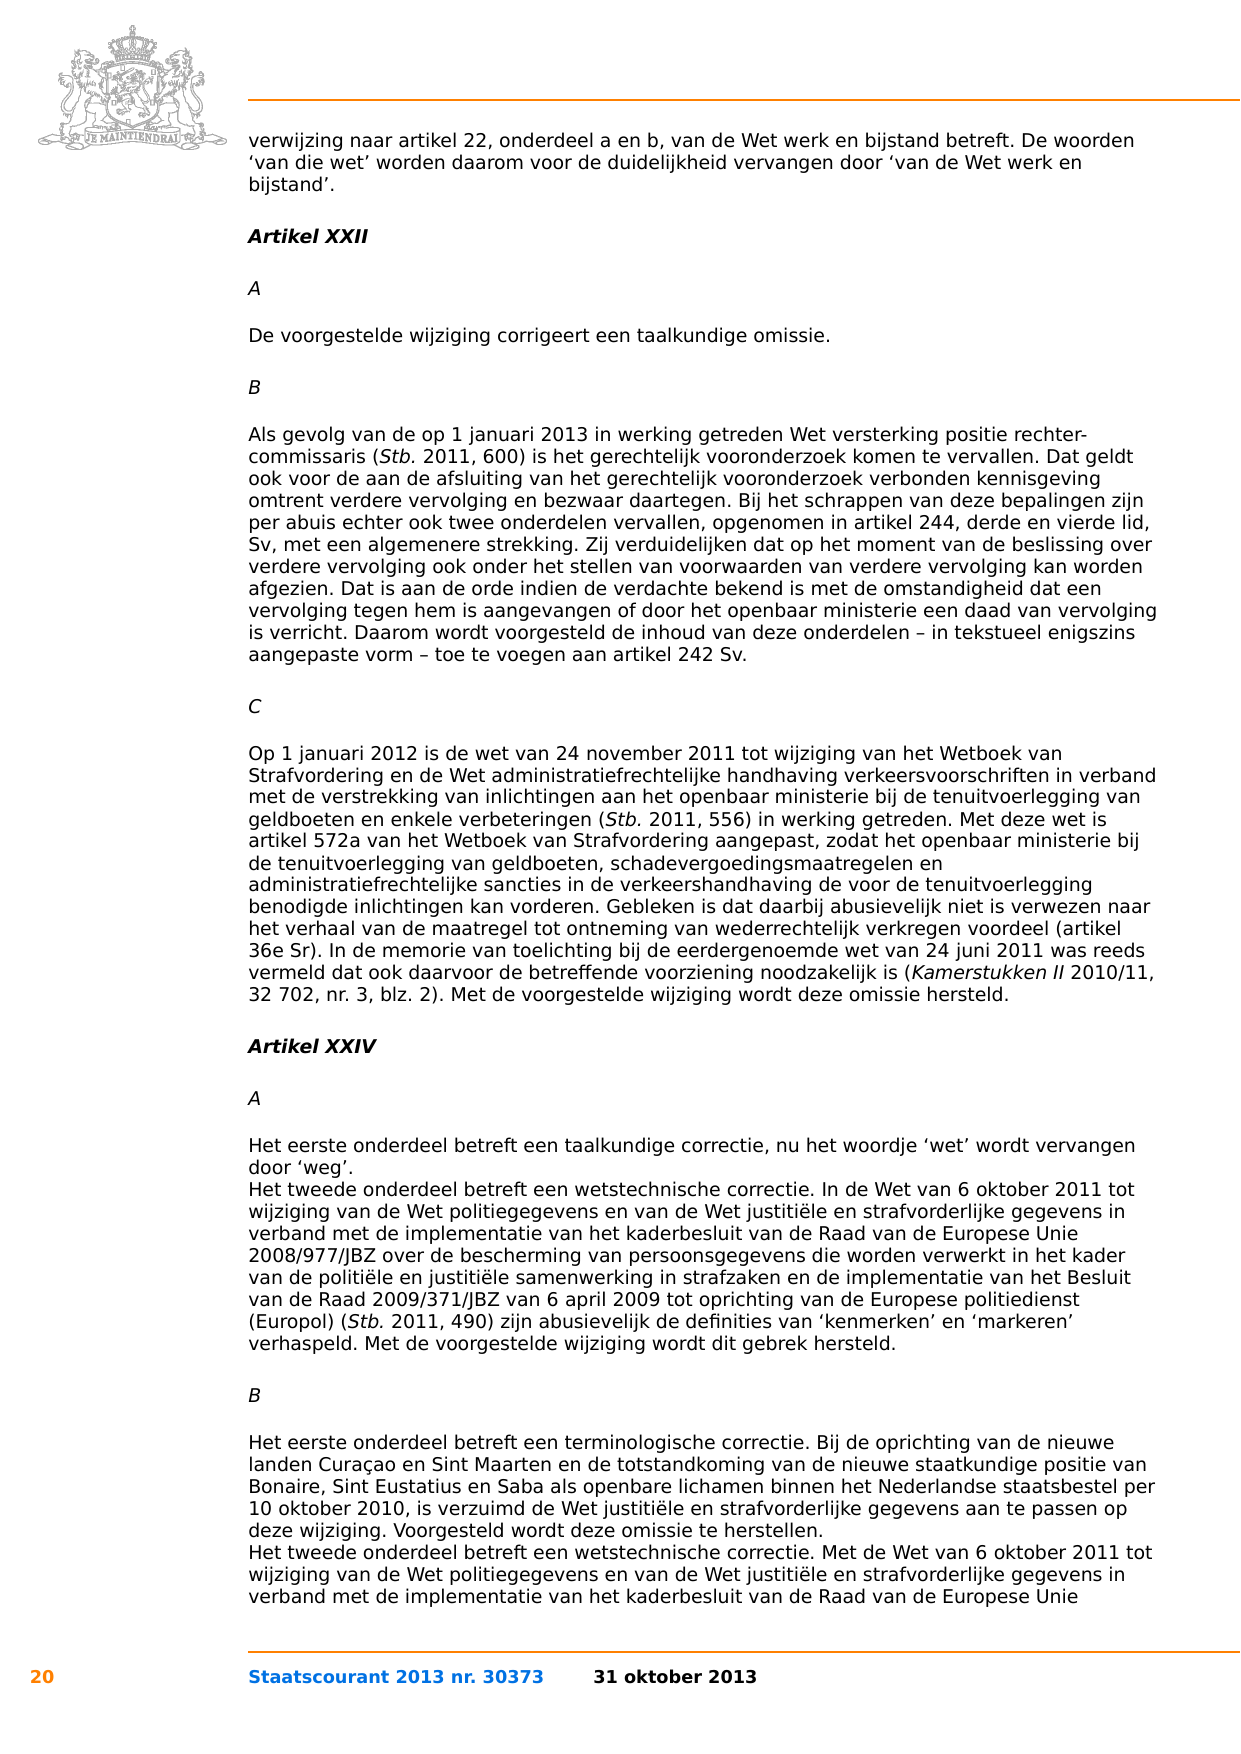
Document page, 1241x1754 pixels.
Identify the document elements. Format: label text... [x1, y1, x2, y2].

subtitle Artikel XXII [248, 226, 1163, 248]
text Het eerste onderdeel betreft een taalkundige correctie, nu het woordje ‘wet’ wordt vervangen door ‘weg’. [248, 1135, 1163, 1179]
subtitle A [248, 1088, 1163, 1110]
subtitle B [248, 1385, 1163, 1407]
subtitle Artikel XXIV [248, 1036, 1163, 1058]
text Het tweede onderdeel betreft een wetstechnische correctie. Met de Wet van 6 oktober 2011 tot wijziging van de Wet politiegegevens en van de Wet justitiële en strafvorderlijke gegevens in verband met de implementatie van het kaderbesluit van de Raad van de Europese Unie [248, 1542, 1163, 1608]
text Het eerste onderdeel betreft een terminologische correctie. Bij de oprichting van de nieuwe landen Curaçao en Sint Maarten en de totstandkoming van de nieuwe staatkundige positie van Bonaire, Sint Eustatius en Saba als openbare lichamen binnen het Nederlandse staatsbestel per 10 oktober 2010, is verzuimd de Wet justitiële en strafvorderlijke gegevens aan te passen op deze wijziging. Voorgesteld wordt deze omissie te herstellen. [248, 1432, 1163, 1542]
subtitle A [248, 278, 1163, 300]
text Op 1 januari 2012 is de wet van 24 november 2011 tot wijziging van het Wetboek van Strafvordering en de Wet administratiefrechtelijke handhaving verkeersvoorschriften in verband met de verstrekking van inlichtingen aan het openbaar ministerie bij de tenuitvoerlegging van geldboeten en enkele verbeteringen (Stb. 2011, 556) in werking getreden. Met deze wet is artikel 572a van het Wetboek van Strafvordering aangepast, zodat het openbaar ministerie bij de tenuitvoerlegging van geldboeten, schadevergoedingsmaatregelen en administratiefrechtelijke sancties in de verkeershandhaving de voor de tenuitvoerlegging benodigde inlichtingen kan vorderen. Gebleken is dat daarbij abusievelijk niet is verwezen naar het verhaal van de maatregel tot ontneming van wederrechtelijk verkregen voordeel (artikel 36e Sr). In de memorie van toelichting bij de eerdergenoemde wet van 24 juni 2011 was reeds vermeld dat ook daarvoor de betreffende voorziening noodzakelijk is (Kamerstukken II 2010/11, 32 702, nr. 3, blz. 2). Met de voorgestelde wijziging wordt deze omissie hersteld. [248, 742, 1163, 1006]
text Als gevolg van de op 1 januari 2013 in werking getreden Wet versterking positie rechter-commissaris (Stb. 2011, 600) is het gerechtelijk vooronderzoek komen te vervallen. Dat geldt ook voor de aan de afsluiting van het gerechtelijk vooronderzoek verbonden kennisgeving omtrent verdere vervolging en bezwaar daartegen. Bij het schrappen van deze bepalingen zijn per abuis echter ook twee onderdelen vervallen, opgenomen in artikel 244, derde en vierde lid, Sv, met een algemenere strekking. Zij verduidelijken dat op het moment van de beslissing over verdere vervolging ook onder het stellen van voorwaarden van verdere vervolging kan worden afgezien. Dat is aan de orde indien de verdachte bekend is met de omstandigheid dat een vervolging tegen hem is aangevangen of door het openbaar ministerie een daad van vervolging is verricht. Daarom wordt voorgesteld de inhoud van deze onderdelen – in tekstueel enigszins aangepaste vorm – toe te voegen aan artikel 242 Sv. [248, 424, 1163, 666]
text verwijzing naar artikel 22, onderdeel a en b, van de Wet werk en bijstand betreft. De woorden ‘van die wet’ worden daarom voor de duidelijkheid vervangen door ‘van de Wet werk en bijstand’. [248, 130, 1163, 196]
text Het tweede onderdeel betreft een wetstechnische correctie. In de Wet van 6 oktober 2011 tot wijziging van de Wet politiegegevens en van de Wet justitiële en strafvorderlijke gegevens in verband met de implementatie van het kaderbesluit van de Raad van de Europese Unie 2008/977/JBZ over de bescherming van persoonsgegevens die worden verwerkt in het kader van de politiële en justitiële samenwerking in strafzaken en de implementatie van het Besluit van de Raad 2009/371/JBZ van 6 april 2009 tot oprichting van de Europese politiedienst (Europol) (Stb. 2011, 490) zijn abusievelijk de definities van ‘kenmerken’ en ‘markeren’ verhaspeld. Met de voorgestelde wijziging wordt dit gebrek hersteld. [248, 1179, 1163, 1355]
picture [38, 25, 227, 150]
subtitle C [248, 696, 1163, 717]
text De voorgestelde wijziging corrigeert een taalkundige omissie. [248, 325, 1163, 347]
subtitle B [248, 377, 1163, 399]
